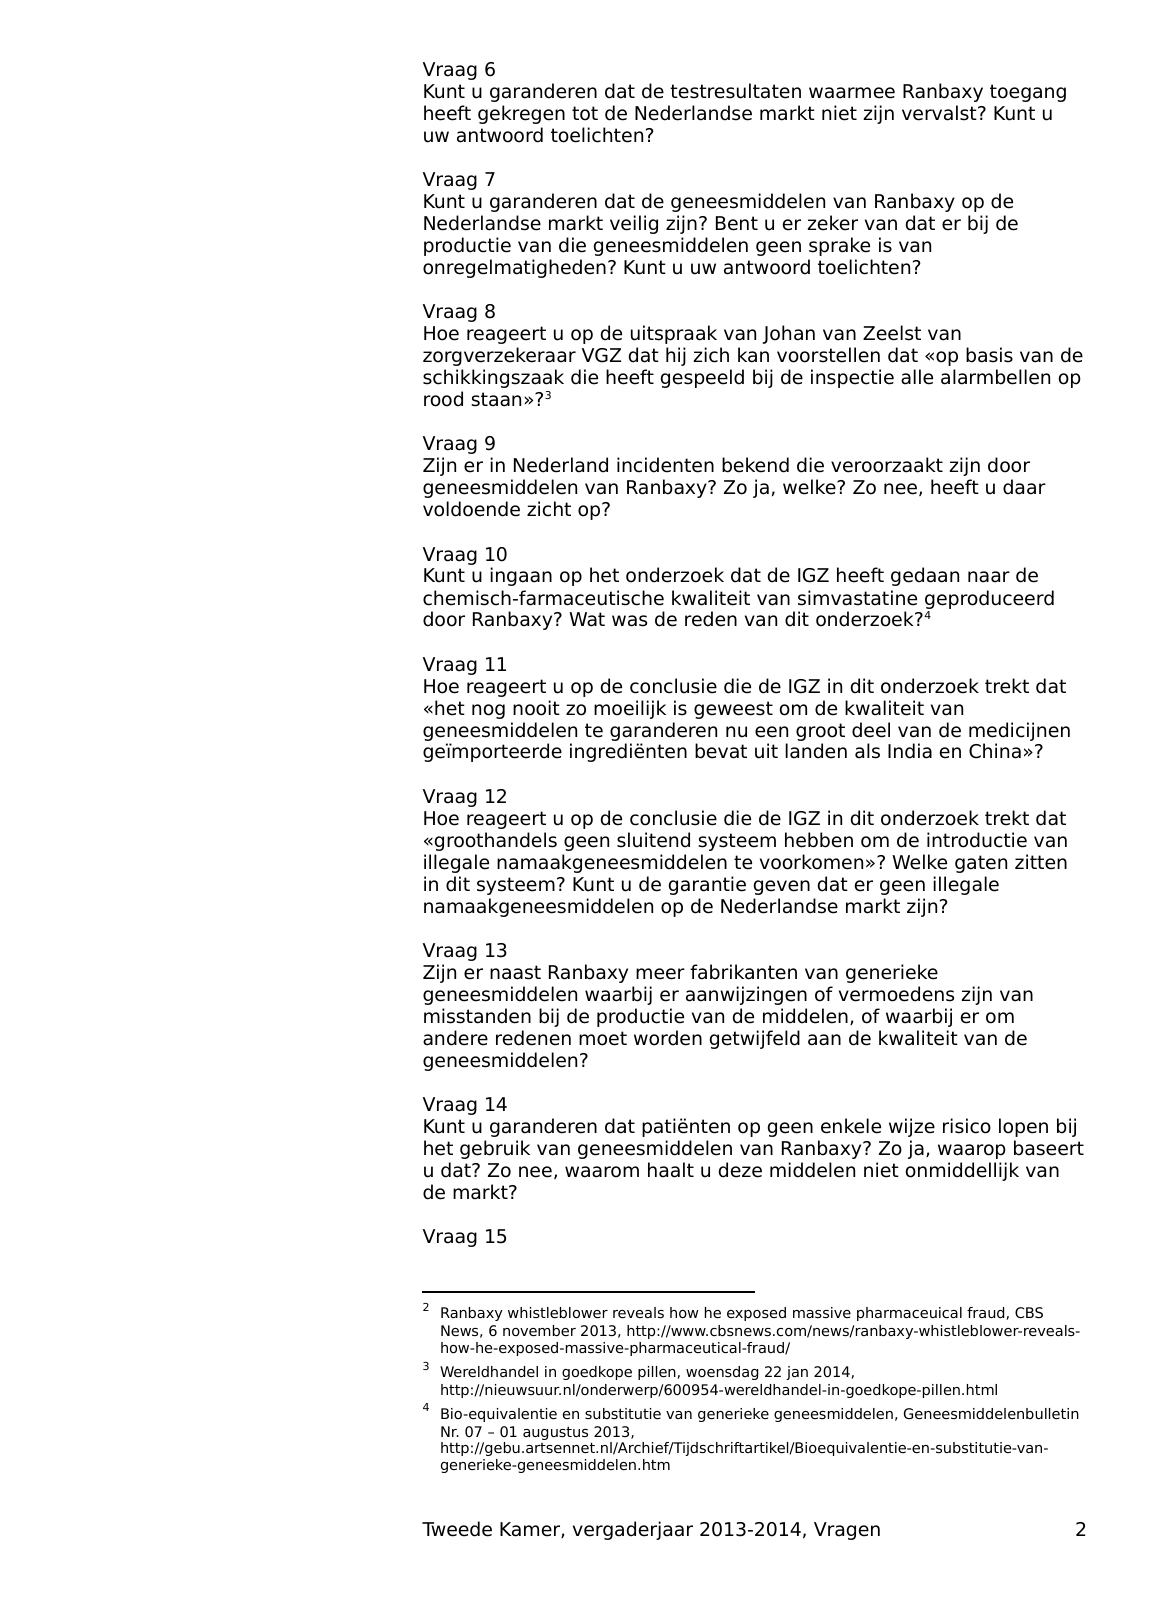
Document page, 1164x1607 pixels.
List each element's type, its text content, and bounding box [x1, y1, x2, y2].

text Kunt u garanderen dat de testresultaten waarmee Ranbaxy toegang heeft gekregen tot de Nederlandse markt niet zijn vervalst? Kunt u uw antwoord toelichten? [422, 81, 1087, 147]
text Vraag 12 [422, 786, 1087, 808]
text Bio-equivalentie en substitutie van generieke geneesmiddelen, Geneesmiddelenbulletin Nr. 07 – 01 augustus 2013, http://gebu.artsennet.nl/Archief/Tijdschriftartikel/Bioequivalentie-en-substitutie-van-generieke-geneesmiddelen.htm [422, 1402, 1087, 1474]
text Hoe reageert u op de conclusie die de IGZ in dit onderzoek trekt dat «het nog nooit zo moeilijk is geweest om de kwaliteit van geneesmiddelen te garanderen nu een groot deel van de medicijnen geïmporteerde ingrediënten bevat uit landen als India en China»? [422, 676, 1087, 763]
text Vraag 13 [422, 940, 1087, 962]
text Hoe reageert u op de conclusie die de IGZ in dit onderzoek trekt dat «groothandels geen sluitend systeem hebben om de introductie van illegale namaakgeneesmiddelen te voorkomen»? Welke gaten zitten in dit systeem? Kunt u de garantie geven dat er geen illegale namaakgeneesmiddelen op de Nederlandse markt zijn? [422, 808, 1087, 917]
text Kunt u garanderen dat patiënten op geen enkele wijze risico lopen bij het gebruik van geneesmiddelen van Ranbaxy? Zo ja, waarop baseert u dat? Zo nee, waarom haalt u deze middelen niet onmiddellijk van de markt? [422, 1116, 1087, 1204]
text Vraag 7 [422, 169, 1087, 191]
text Zijn er in Nederland incidenten bekend die veroorzaakt zijn door geneesmiddelen van Ranbaxy? Zo ja, welke? Zo nee, heeft u daar voldoende zicht op? [422, 455, 1087, 521]
text Vraag 14 [422, 1094, 1087, 1116]
text Ranbaxy whistleblower reveals how he exposed massive pharmaceuical fraud, CBS News, 6 november 2013, http://www.cbsnews.com/news/ranbaxy-whistleblower-reveals-how-he-exposed-massive-pharmaceutical-fraud/ [422, 1301, 1087, 1357]
text Vraag 9 [422, 433, 1087, 455]
text Vraag 8 [422, 301, 1087, 323]
text Vraag 10 [422, 543, 1087, 565]
text Zijn er naast Ranbaxy meer fabrikanten van generieke geneesmiddelen waarbij er aanwijzingen of vermoedens zijn van misstanden bij de productie van de middelen, of waarbij er om andere redenen moet worden getwijfeld aan de kwaliteit van de geneesmiddelen? [422, 962, 1087, 1072]
text Hoe reageert u op de uitspraak van Johan van Zeelst van zorgverzekeraar VGZ dat hij zich kan voorstellen dat «op basis van de schikkingszaak die heeft gespeeld bij de inspectie alle alarmbellen op rood staan»? [422, 323, 1087, 411]
text Kunt u garanderen dat de geneesmiddelen van Ranbaxy op de Nederlandse markt veilig zijn? Bent u er zeker van dat er bij de productie van die geneesmiddelen geen sprake is van onregelmatigheden? Kunt u uw antwoord toelichten? [422, 191, 1087, 279]
text Vraag 6 [422, 59, 1087, 81]
text Vraag 11 [422, 653, 1087, 676]
text Kunt u ingaan op het onderzoek dat de IGZ heeft gedaan naar de chemisch-farmaceutische kwaliteit van simvastatine geproduceerd door Ranbaxy? Wat was de reden van dit onderzoek? [422, 565, 1087, 631]
text Wereldhandel in goedkope pillen, woensdag 22 jan 2014, http://nieuwsuur.nl/onderwerp/600954-wereldhandel-in-goedkope-pillen.html [422, 1360, 1087, 1399]
text Vraag 15 [422, 1226, 1087, 1248]
